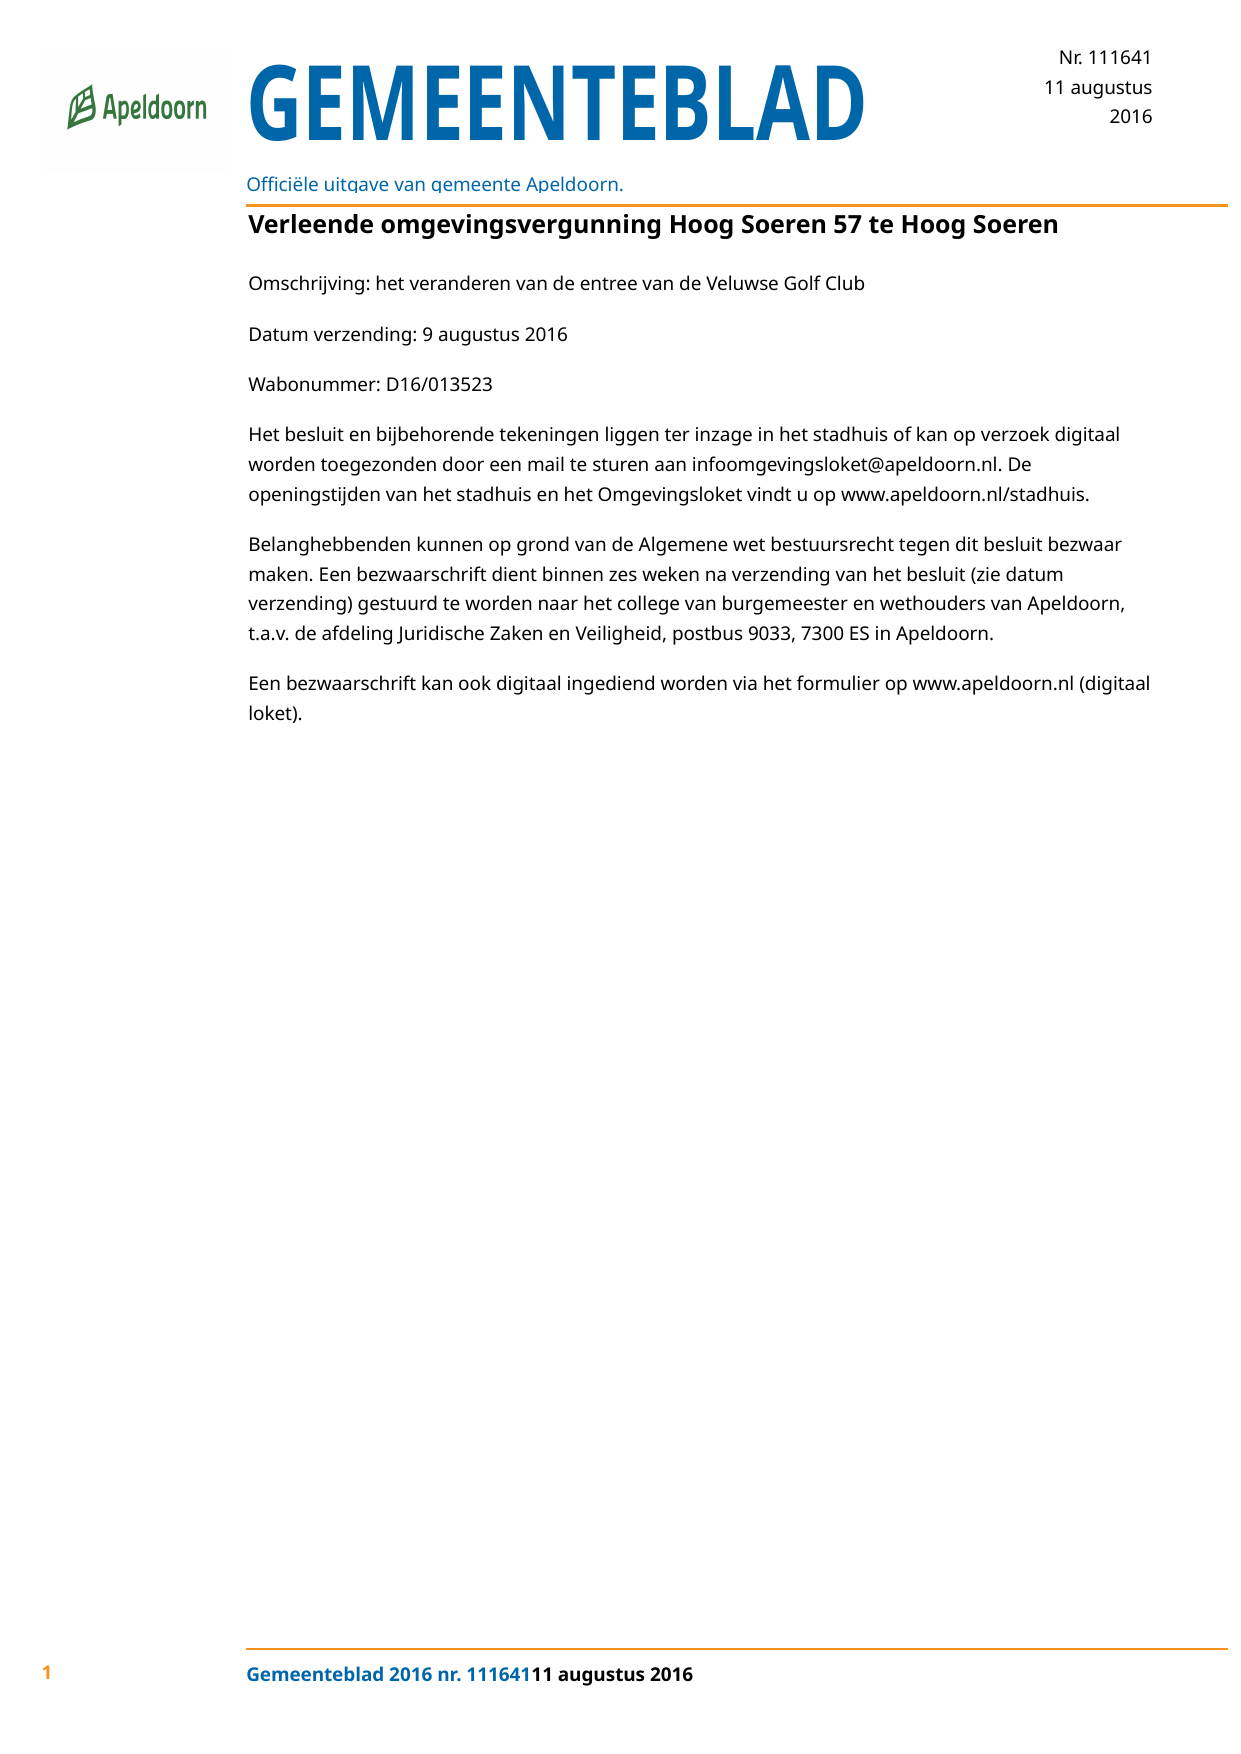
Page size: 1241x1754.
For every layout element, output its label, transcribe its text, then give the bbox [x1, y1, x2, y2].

text Wabonummer: D16/013523 [248, 371, 1152, 397]
text Een bezwaarschrift kan ook digitaal ingediend worden via het formulier op www.apeldoorn.nl (digitaal loket). [248, 670, 1152, 726]
picture [41, 47, 231, 172]
text Verleende omgevingsvergunning Hoog Soeren 57 te Hoog Soeren [248, 207, 1152, 241]
text Datum verzending: 9 augustus 2016 [248, 321, 1152, 346]
text Omschrijving: het veranderen van de entree van de Veluwse Golf Club [248, 270, 1152, 296]
text Het besluit en bijbehorende tekeningen liggen ter inzage in het stadhuis of kan op verzoek digitaal worden toegezonden door een mail te sturen aan infoomgevingsloket@apeldoorn.nl. De openingstijden van het stadhuis en het Omgevingsloket vindt u op www.apeldoorn.nl/stadhuis. [248, 422, 1152, 506]
text Belanghebbenden kunnen op grond van de Algemene wet bestuursrecht tegen dit besluit bezwaar maken. Een bezwaarschrift dient binnen zes weken na verzending van het besluit (zie datum verzending) gestuurd te worden naar het college van burgemeester en wethouders van Apeldoorn, t.a.v. de afdeling Juridische Zaken en Veiligheid, postbus 9033, 7300 ES in Apeldoorn. [248, 531, 1152, 646]
